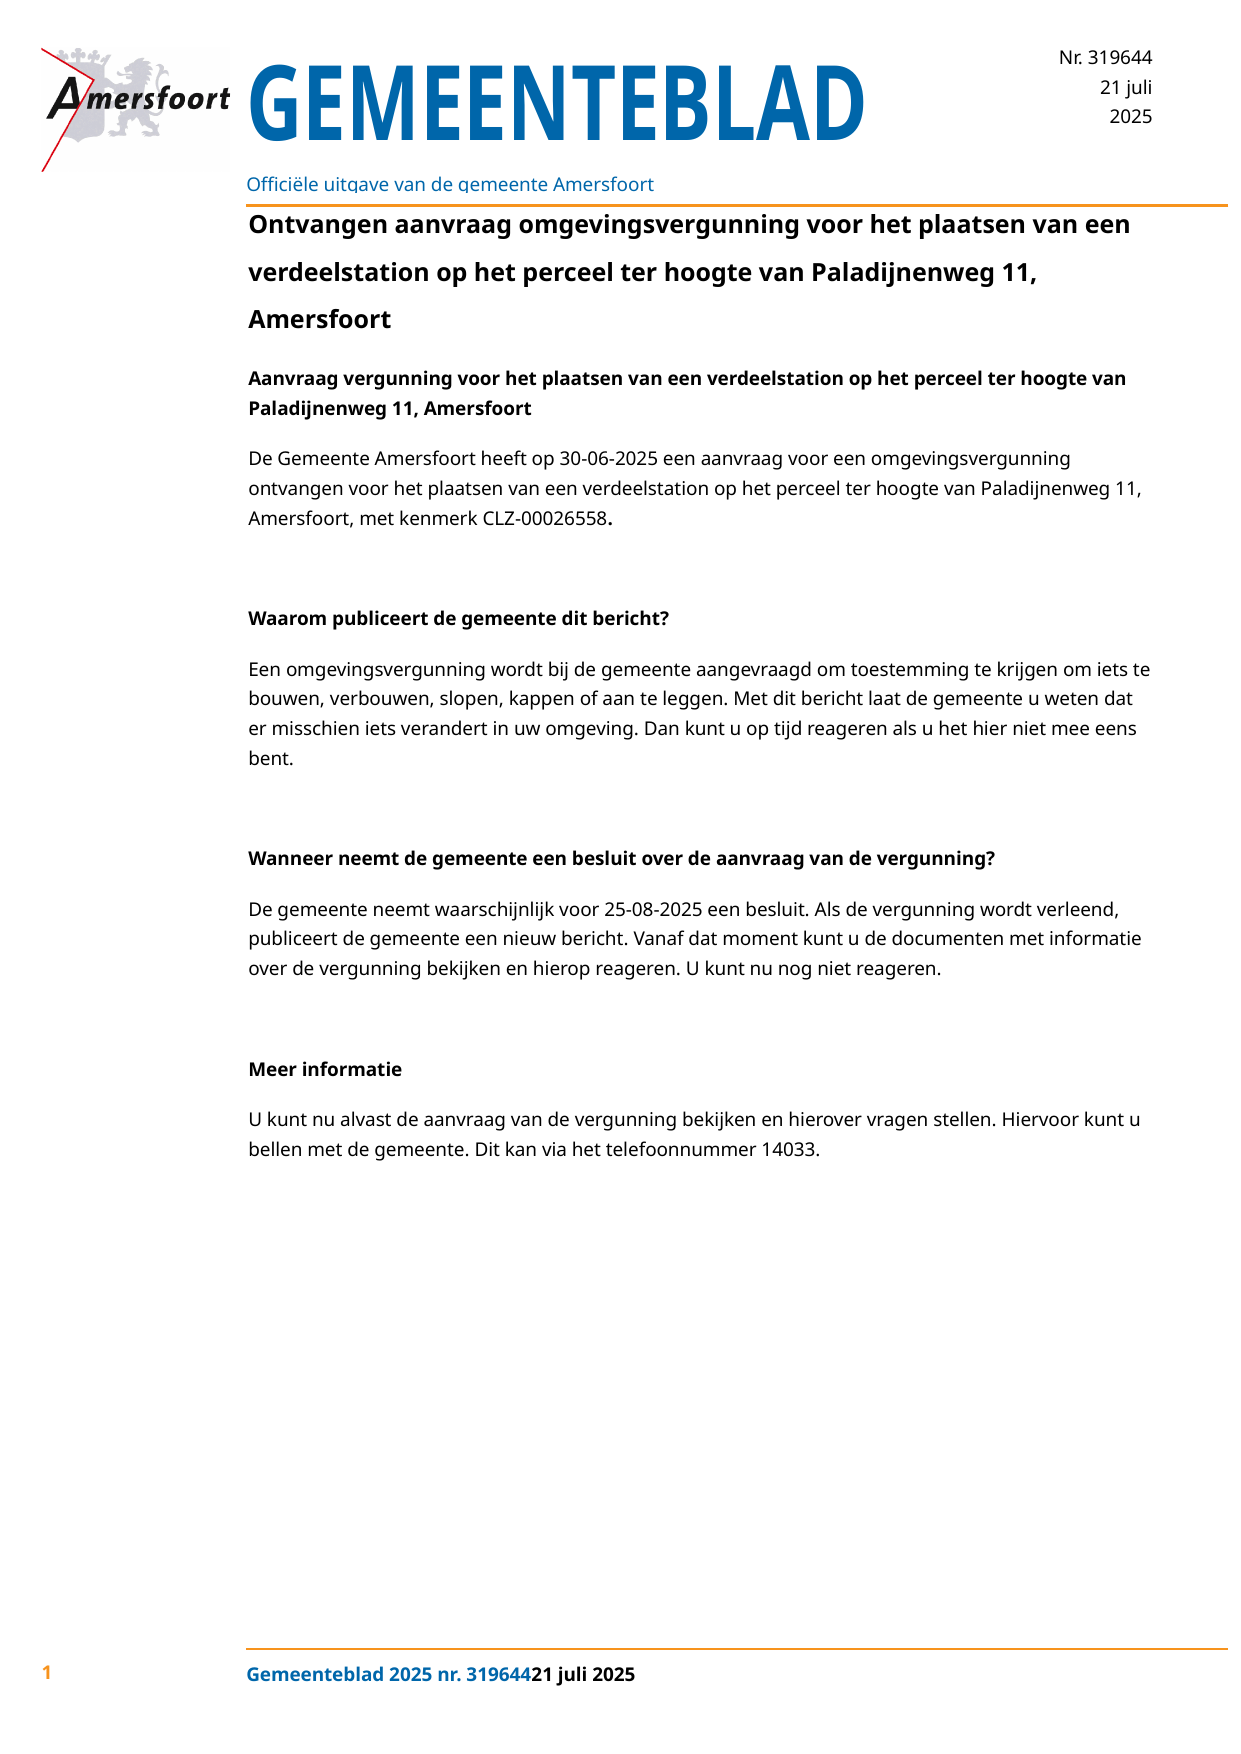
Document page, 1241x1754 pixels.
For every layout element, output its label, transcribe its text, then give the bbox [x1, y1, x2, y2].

text Een omgevingsvergunning wordt bij de gemeente aangevraagd om toestemming te krijgen om iets te bouwen, verbouwen, slopen, kappen of aan te leggen. Met dit bericht laat de gemeente u weten dat er misschien iets verandert in uw omgeving. Dan kunt u op tijd reageren als u het hier niet mee eens bent. [248, 656, 1152, 770]
text Waarom publiceert de gemeente dit bericht? [248, 606, 1152, 631]
text De gemeente neemt waarschijnlijk voor 25-08-2025 een besluit. Als de vergunning wordt verleend, publiceert de gemeente een nieuw bericht. Vanaf dat moment kunt u de documenten met informatie over de vergunning bekijken en hierop reageren. U kunt nu nog niet reageren. [248, 896, 1152, 981]
text Meer informatie [248, 1056, 1152, 1082]
text Wanneer neemt de gemeente een besluit over de aanvraag van de vergunning? [248, 846, 1152, 871]
text De Gemeente Amersfoort heeft op 30-06-2025 een aanvraag voor een omgevingsvergunning ontvangen voor het plaatsen van een verdeelstation op het perceel ter hoogte van Paladijnenweg 11, Amersfoort, met kenmerk CLZ-00026558. [248, 446, 1152, 530]
text Ontvangen aanvraag omgevingsvergunning voor het plaatsen van een verdeelstation op het perceel ter hoogte van Paladijnenweg 11, Amersfoort [248, 207, 1152, 336]
text U kunt nu alvast de aanvraag van de vergunning bekijken en hierover vragen stellen. Hiervoor kunt u bellen met de gemeente. Dit kan via het telefoonnummer 14033. [248, 1106, 1152, 1162]
text Aanvraag vergunning voor het plaatsen van een verdeelstation op het perceel ter hoogte van Paladijnenweg 11, Amersfoort [248, 366, 1152, 421]
picture [41, 47, 231, 172]
